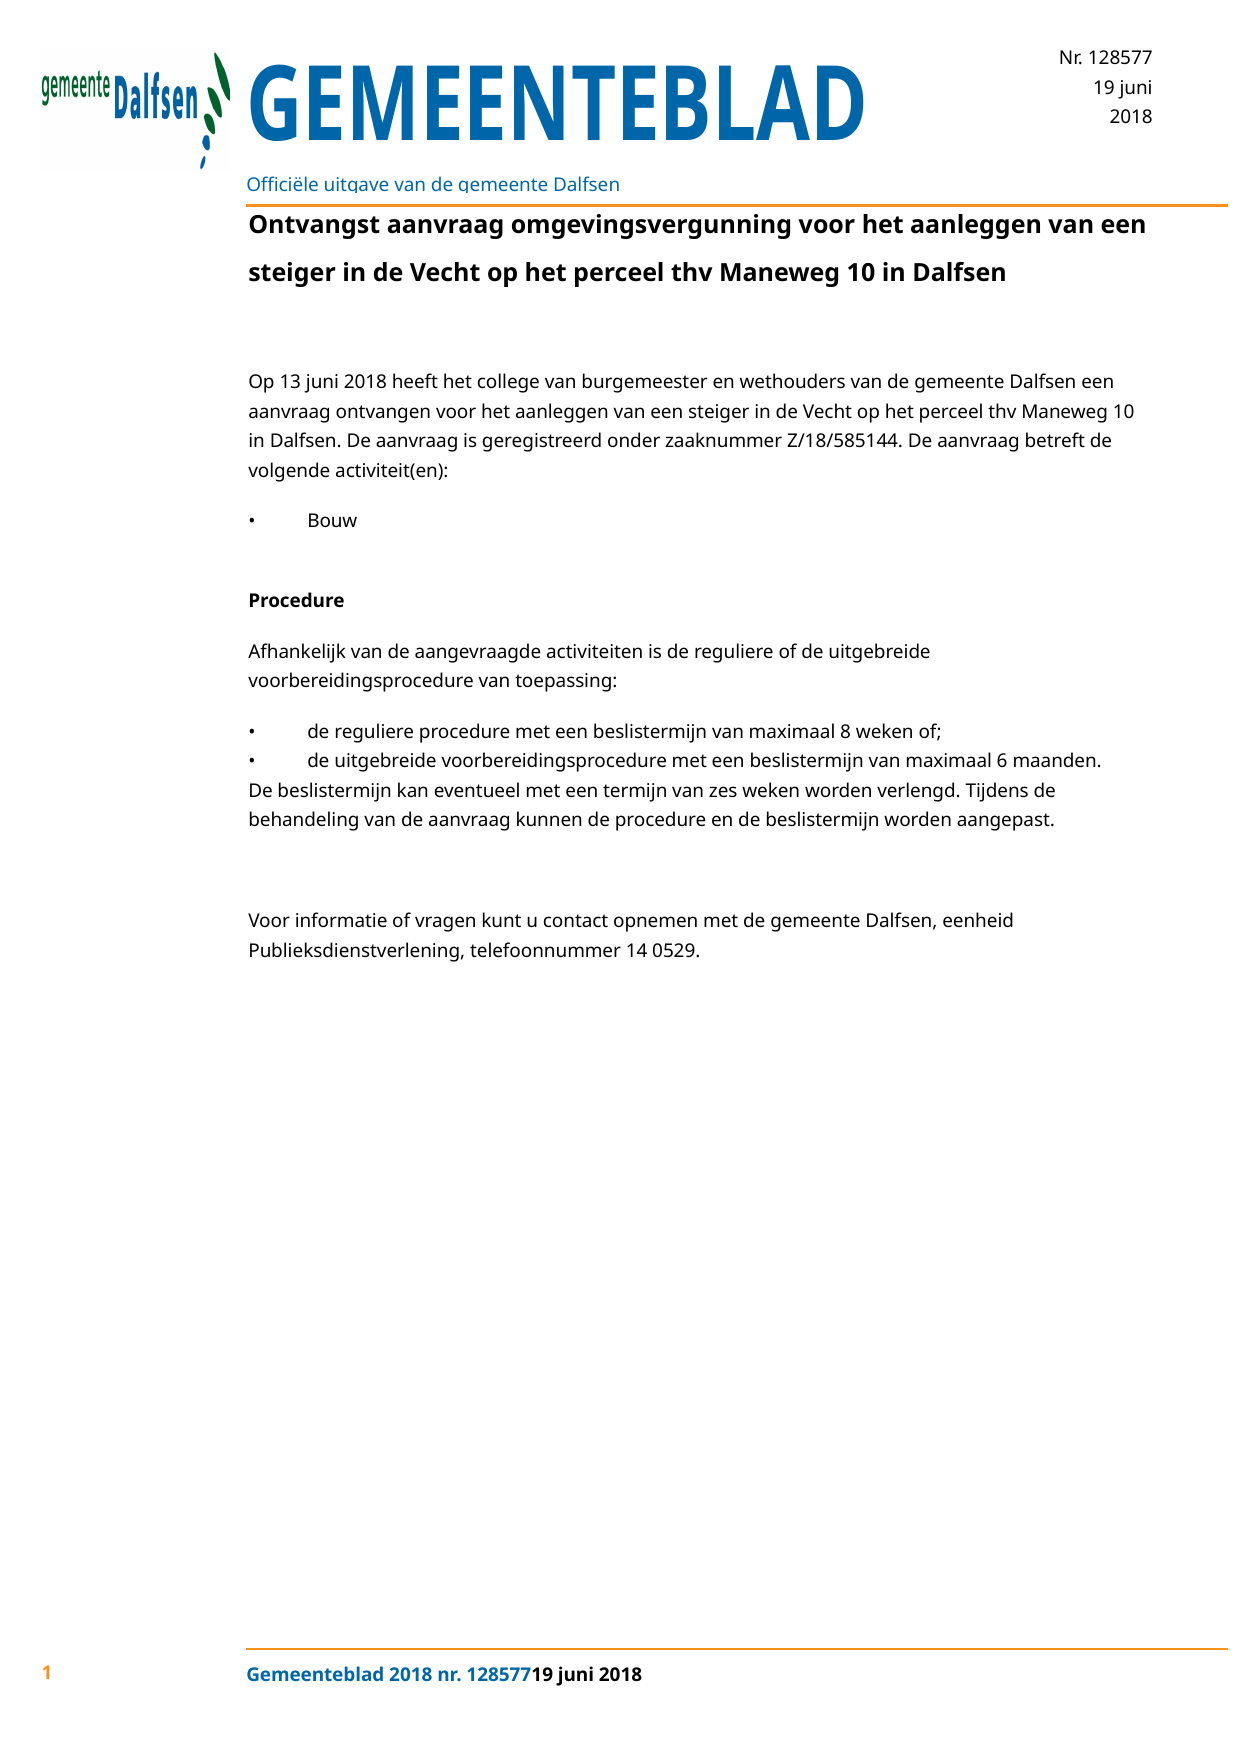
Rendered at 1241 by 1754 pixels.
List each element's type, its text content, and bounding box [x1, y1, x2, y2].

text Ontvangst aanvraag omgevingsvergunning voor het aanleggen van een steiger in de Vecht op het perceel thv Maneweg 10 in Dalfsen [248, 207, 1152, 288]
text De beslistermijn kan eventueel met een termijn van zes weken worden verlengd. Tijdens de behandeling van de aanvraag kunnen de procedure en de beslistermijn worden aangepast. [248, 777, 1152, 832]
text Op 13 juni 2018 heeft het college van burgemeester en wethouders van de gemeente Dalfsen een aanvraag ontvangen voor het aanleggen van een steiger in de Vecht op het perceel thv Maneweg 10 in Dalfsen. De aanvraag is geregistreerd onder zaaknummer Z/18/585144. De aanvraag betreft de volgende activiteit(en): [248, 368, 1152, 483]
picture [41, 47, 231, 172]
list de uitgebreide voorbereidingsprocedure met een beslistermijn van maximaal 6 maanden. [248, 747, 1152, 773]
text Voor informatie of vragen kunt u contact opnemen met de gemeente Dalfsen, eenheid Publieksdienstverlening, telefoonnummer 14 0529. [248, 907, 1152, 963]
text Afhankelijk van de aangevraagde activiteiten is de reguliere of de uitgebreide voorbereidingsprocedure van toepassing: [248, 638, 1152, 693]
text Procedure [248, 587, 1152, 613]
list de reguliere procedure met een beslistermijn van maximaal 8 weken of; [248, 718, 1152, 744]
list Bouw [248, 507, 1152, 533]
